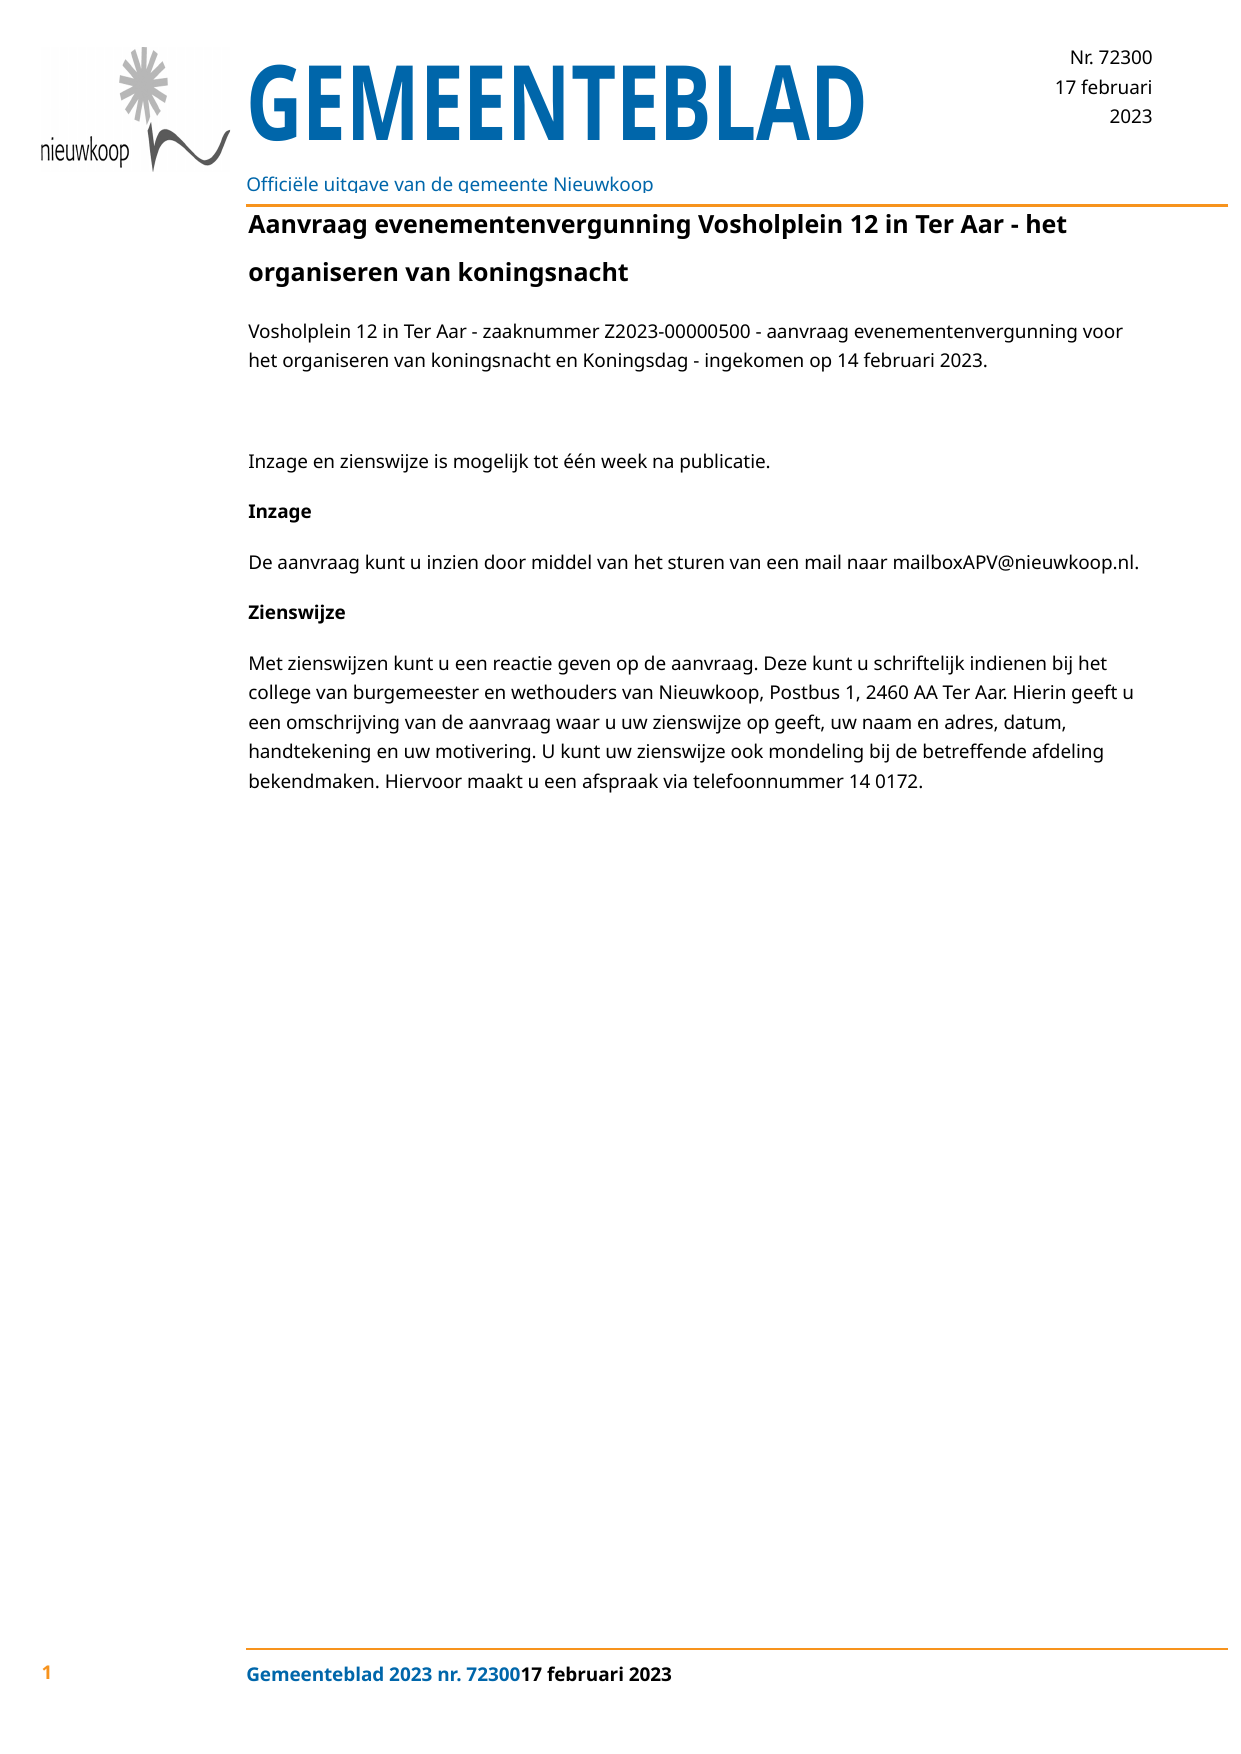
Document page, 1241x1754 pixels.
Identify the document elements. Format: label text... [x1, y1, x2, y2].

text Zienswijze [248, 599, 1152, 625]
text Inzage [248, 499, 1152, 524]
picture [41, 47, 231, 172]
text Aanvraag evenementenvergunning Vosholplein 12 in Ter Aar - het organiseren van koningsnacht [248, 207, 1152, 288]
text Met zienswijzen kunt u een reactie geven op de aanvraag. Deze kunt u schriftelijk indienen bij het college van burgemeester en wethouders van Nieuwkoop, Postbus 1, 2460 AA Ter Aar. Hierin geeft u een omschrijving van de aanvraag waar u uw zienswijze op geeft, uw naam en adres, datum, handtekening en uw motivering. U kunt uw zienswijze ook mondeling bij de betreffende afdeling bekendmaken. Hiervoor maakt u een afspraak via telefoonnummer 14 0172. [248, 650, 1152, 794]
text De aanvraag kunt u inzien door middel van het sturen van een mail naar mailboxAPV@nieuwkoop.nl. [248, 549, 1152, 575]
text Inzage en zienswijze is mogelijk tot één week na publicatie. [248, 448, 1152, 474]
text Vosholplein 12 in Ter Aar - zaaknummer Z2023-00000500 - aanvraag evenementenvergunning voor het organiseren van koningsnacht en Koningsdag - ingekomen op 14 februari 2023. [248, 318, 1152, 373]
